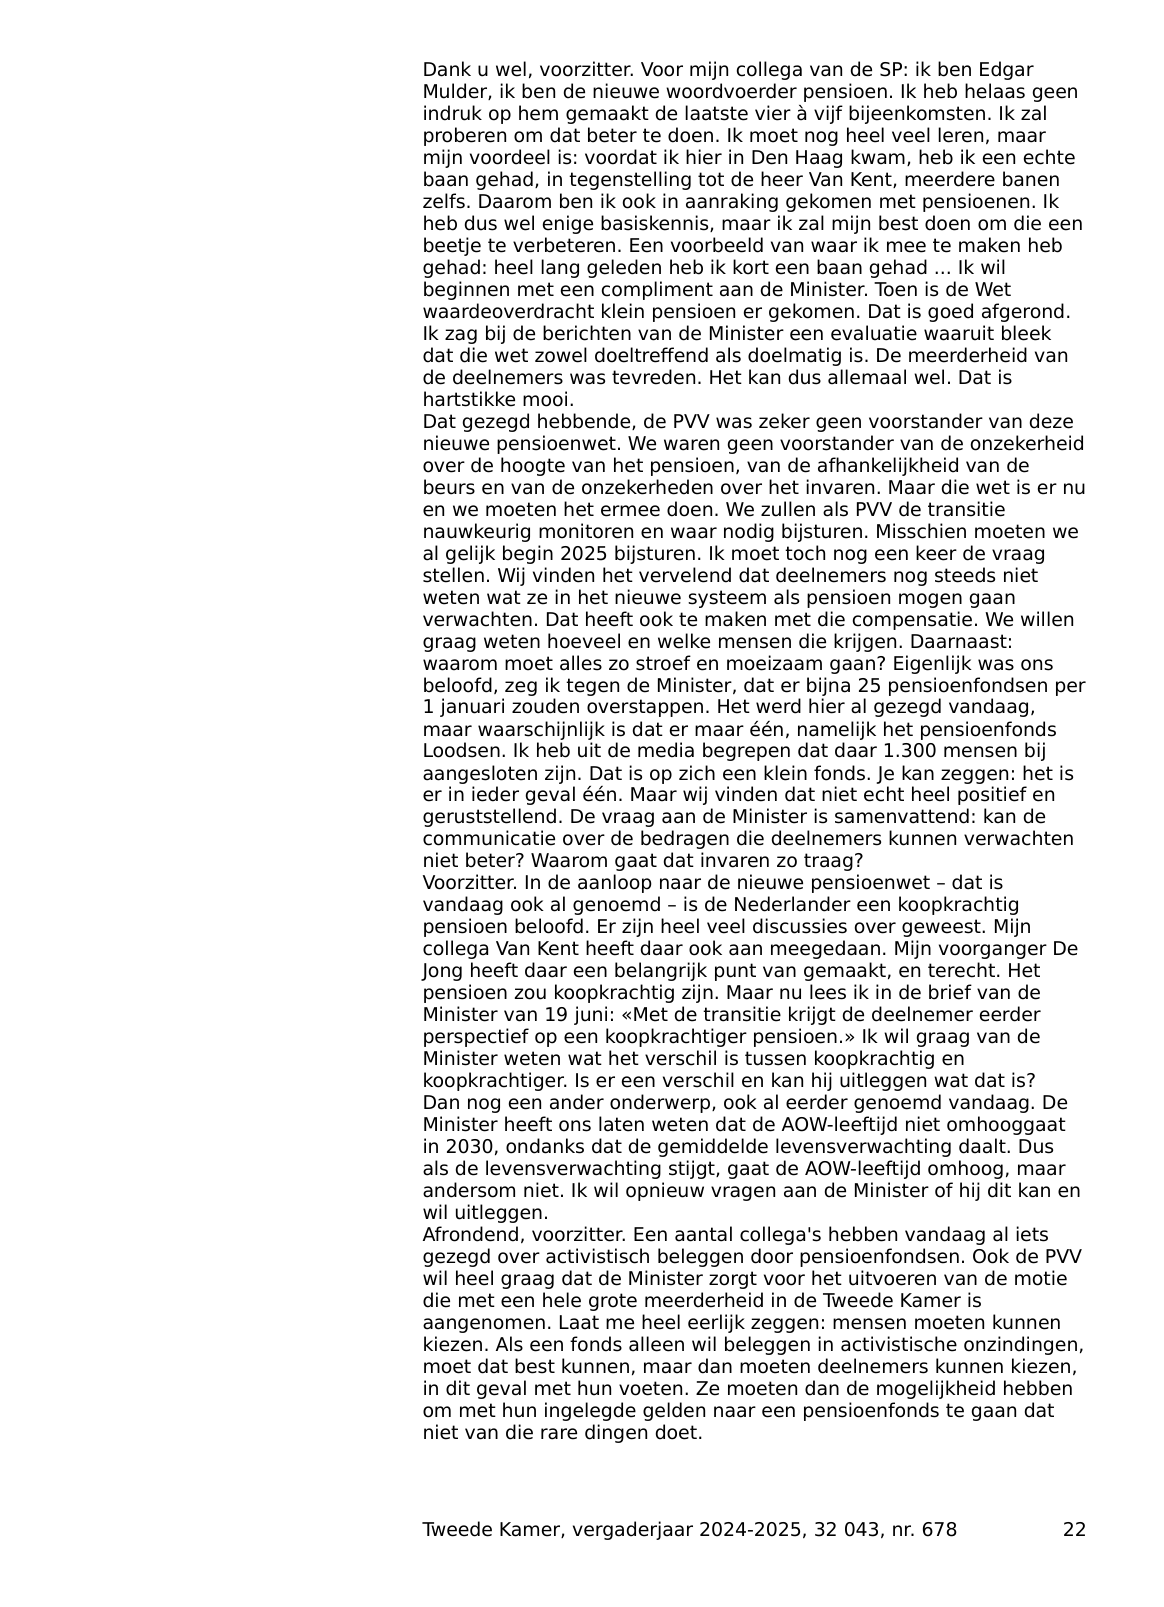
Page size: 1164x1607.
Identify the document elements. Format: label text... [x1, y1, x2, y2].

text Afrondend, voorzitter. Een aantal collega's hebben vandaag al iets gezegd over activistisch beleggen door pensioenfondsen. Ook de PVV wil heel graag dat de Minister zorgt voor het uitvoeren van de motie die met een hele grote meerderheid in de Tweede Kamer is aangenomen. Laat me heel eerlijk zeggen: mensen moeten kunnen kiezen. Als een fonds alleen wil beleggen in activistische onzindingen, moet dat best kunnen, maar dan moeten deelnemers kunnen kiezen, in dit geval met hun voeten. Ze moeten dan de mogelijkheid hebben om met hun ingelegde gelden naar een pensioenfonds te gaan dat niet van die rare dingen doet. [422, 1224, 1087, 1444]
text Voorzitter. In de aanloop naar de nieuwe pensioenwet – dat is vandaag ook al genoemd – is de Nederlander een koopkrachtig pensioen beloofd. Er zijn heel veel discussies over geweest. Mijn collega Van Kent heeft daar ook aan meegedaan. Mijn voorganger De Jong heeft daar een belangrijk punt van gemaakt, en terecht. Het pensioen zou koopkrachtig zijn. Maar nu lees ik in de brief van de Minister van 19 juni: «Met de transitie krijgt de deelnemer eerder perspectief op een koopkrachtiger pensioen.» Ik wil graag van de Minister weten wat het verschil is tussen koopkrachtig en koopkrachtiger. Is er een verschil en kan hij uitleggen wat dat is? [422, 872, 1087, 1092]
text Dan nog een ander onderwerp, ook al eerder genoemd vandaag. De Minister heeft ons laten weten dat de AOW-leeftijd niet omhooggaat in 2030, ondanks dat de gemiddelde levensverwachting daalt. Dus als de levensverwachting stijgt, gaat de AOW-leeftijd omhoog, maar andersom niet. Ik wil opnieuw vragen aan de Minister of hij dit kan en wil uitleggen. [422, 1092, 1087, 1224]
text Dat gezegd hebbende, de PVV was zeker geen voorstander van deze nieuwe pensioenwet. We waren geen voorstander van de onzekerheid over de hoogte van het pensioen, van de afhankelijkheid van de beurs en van de onzekerheden over het invaren. Maar die wet is er nu en we moeten het ermee doen. We zullen als PVV de transitie nauwkeurig monitoren en waar nodig bijsturen. Misschien moeten we al gelijk begin 2025 bijsturen. Ik moet toch nog een keer de vraag stellen. Wij vinden het vervelend dat deelnemers nog steeds niet weten wat ze in het nieuwe systeem als pensioen mogen gaan verwachten. Dat heeft ook te maken met die compensatie. We willen graag weten hoeveel en welke mensen die krijgen. Daarnaast: waarom moet alles zo stroef en moeizaam gaan? Eigenlijk was ons beloofd, zeg ik tegen de Minister, dat er bijna 25 pensioenfondsen per 1 januari zouden overstappen. Het werd hier al gezegd vandaag, maar waarschijnlijk is dat er maar één, namelijk het pensioenfonds Loodsen. Ik heb uit de media begrepen dat daar 1.300 mensen bij aangesloten zijn. Dat is op zich een klein fonds. Je kan zeggen: het is er in ieder geval één. Maar wij vinden dat niet echt heel positief en geruststellend. De vraag aan de Minister is samenvattend: kan de communicatie over de bedragen die deelnemers kunnen verwachten niet beter? Waarom gaat dat invaren zo traag? [422, 411, 1087, 872]
text Dank u wel, voorzitter. Voor mijn collega van de SP: ik ben Edgar Mulder, ik ben de nieuwe woordvoerder pensioen. Ik heb helaas geen indruk op hem gemaakt de laatste vier à vijf bijeenkomsten. Ik zal proberen om dat beter te doen. Ik moet nog heel veel leren, maar mijn voordeel is: voordat ik hier in Den Haag kwam, heb ik een echte baan gehad, in tegenstelling tot de heer Van Kent, meerdere banen zelfs. Daarom ben ik ook in aanraking gekomen met pensioenen. Ik heb dus wel enige basiskennis, maar ik zal mijn best doen om die een beetje te verbeteren. Een voorbeeld van waar ik mee te maken heb gehad: heel lang geleden heb ik kort een baan gehad ... Ik wil beginnen met een compliment aan de Minister. Toen is de Wet waardeoverdracht klein pensioen er gekomen. Dat is goed afgerond. Ik zag bij de berichten van de Minister een evaluatie waaruit bleek dat die wet zowel doeltreffend als doelmatig is. De meerderheid van de deelnemers was tevreden. Het kan dus allemaal wel. Dat is hartstikke mooi. [422, 59, 1087, 411]
